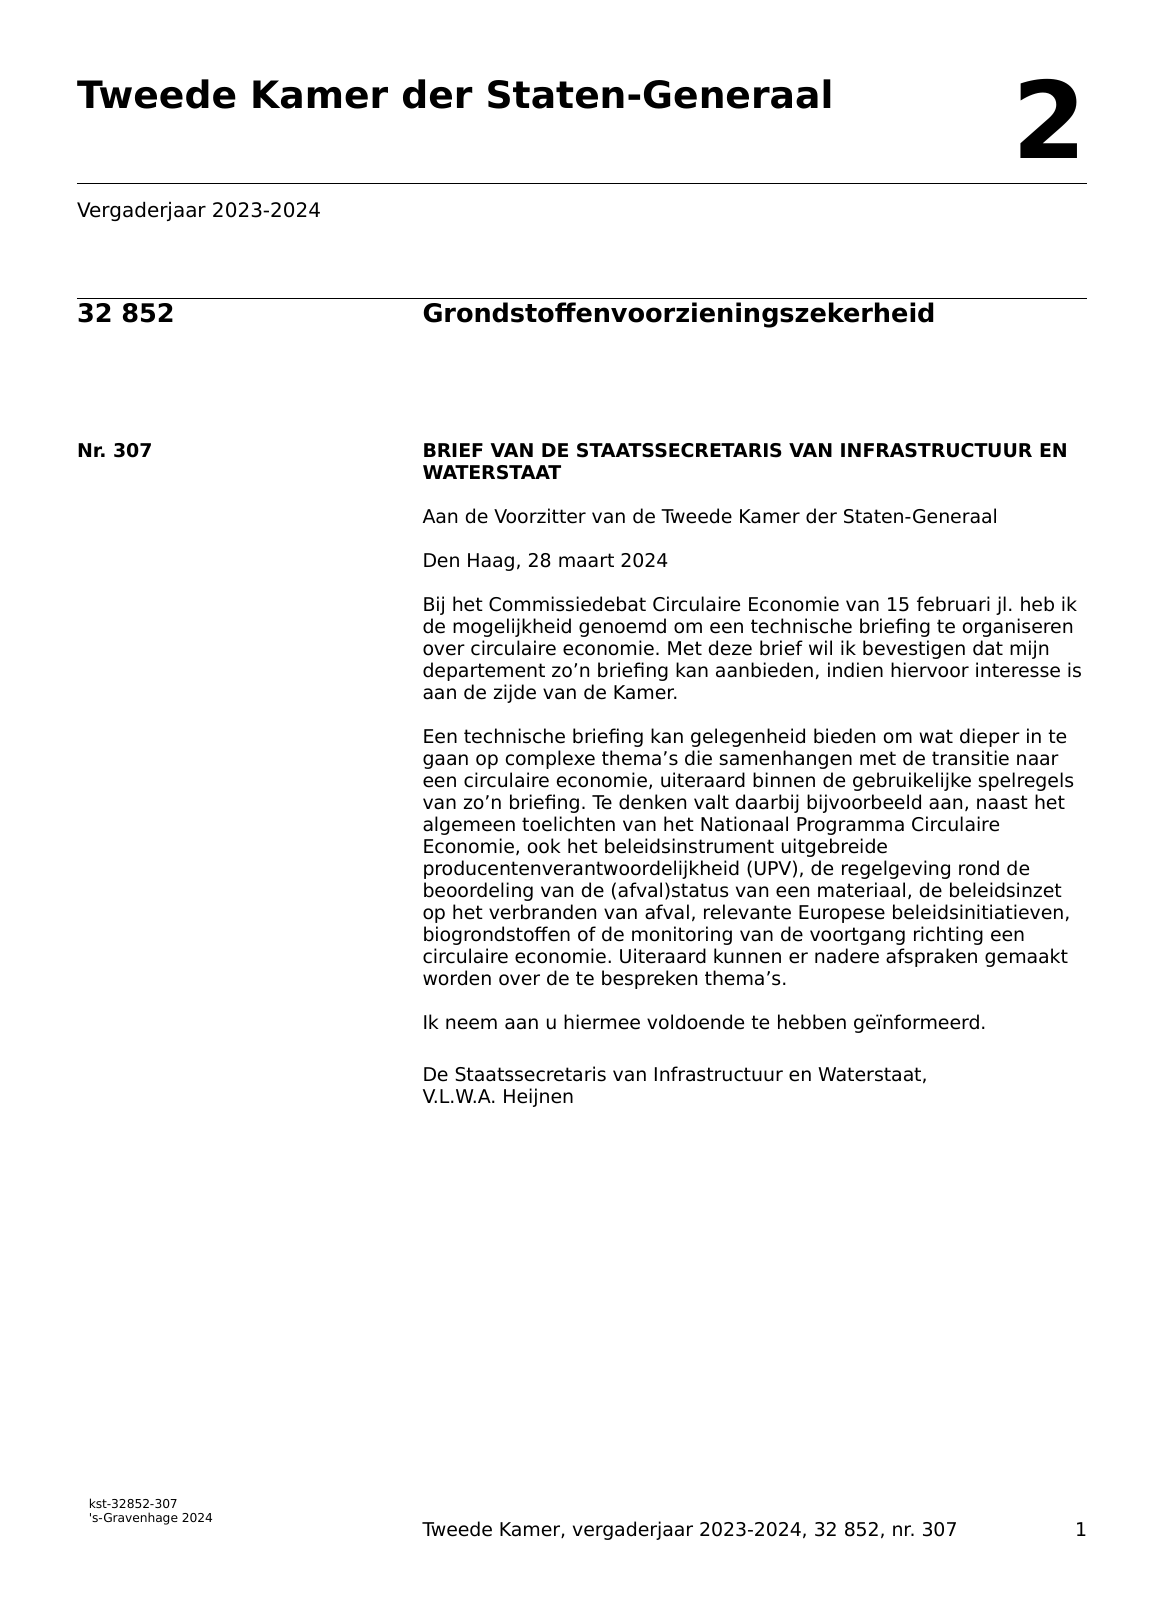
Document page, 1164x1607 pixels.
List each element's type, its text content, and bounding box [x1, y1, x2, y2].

table_header 2 [886, 59, 1087, 183]
text Den Haag, 28 maart 2024 [422, 550, 1087, 572]
text Ik neem aan u hiermee voldoende te hebben geïnformeerd. [422, 1012, 1087, 1034]
table_header Tweede Kamer der Staten-Generaal [77, 59, 886, 183]
text kst-32852-307 [88, 1497, 323, 1511]
text Aan de Voorzitter van de Tweede Kamer der Staten-Generaal [422, 506, 1087, 528]
text Een technische briefing kan gelegenheid bieden om wat dieper in te gaan op complexe thema’s die samenhangen met de transitie naar een circulaire economie, uiteraard binnen de gebruikelijke spelregels van zo’n briefing. Te denken valt daarbij bijvoorbeeld aan, naast het algemeen toelichten van het Nationaal Programma Circulaire Economie, ook het beleidsinstrument uitgebreide producentenverantwoordelijkheid (UPV), de regelgeving rond de beoordeling van de (afval)status van een materiaal, de beleidsinzet op het verbranden van afval, relevante Europese beleidsinitiatieven, biogrondstoffen of de monitoring van de voortgang richting een circulaire economie. Uiteraard kunnen er nadere afspraken gemaakt worden over de te bespreken thema’s. [422, 726, 1087, 990]
table_cell Vergaderjaar 2023-2024 [77, 184, 1087, 298]
text De Staatssecretaris van Infrastructuur en Waterstaat, V.L.W.A. Heijnen [422, 1064, 1087, 1108]
text Bij het Commissiedebat Circulaire Economie van 15 februari jl. heb ik de mogelijkheid genoemd om een technische briefing te organiseren over circulaire economie. Met deze brief wil ik bevestigen dat mijn departement zo’n briefing kan aanbieden, indien hiervoor interesse is aan de zijde van de Kamer. [422, 594, 1087, 704]
text 's-Gravenhage 2024 [88, 1511, 323, 1525]
subtitle 32 852 Grondstoffenvoorzieningszekerheid [77, 299, 1087, 329]
subtitle Nr. 307 BRIEF VAN DE STAATSSECRETARIS VAN INFRASTRUCTUUR EN WATERSTAAT [77, 440, 1087, 484]
